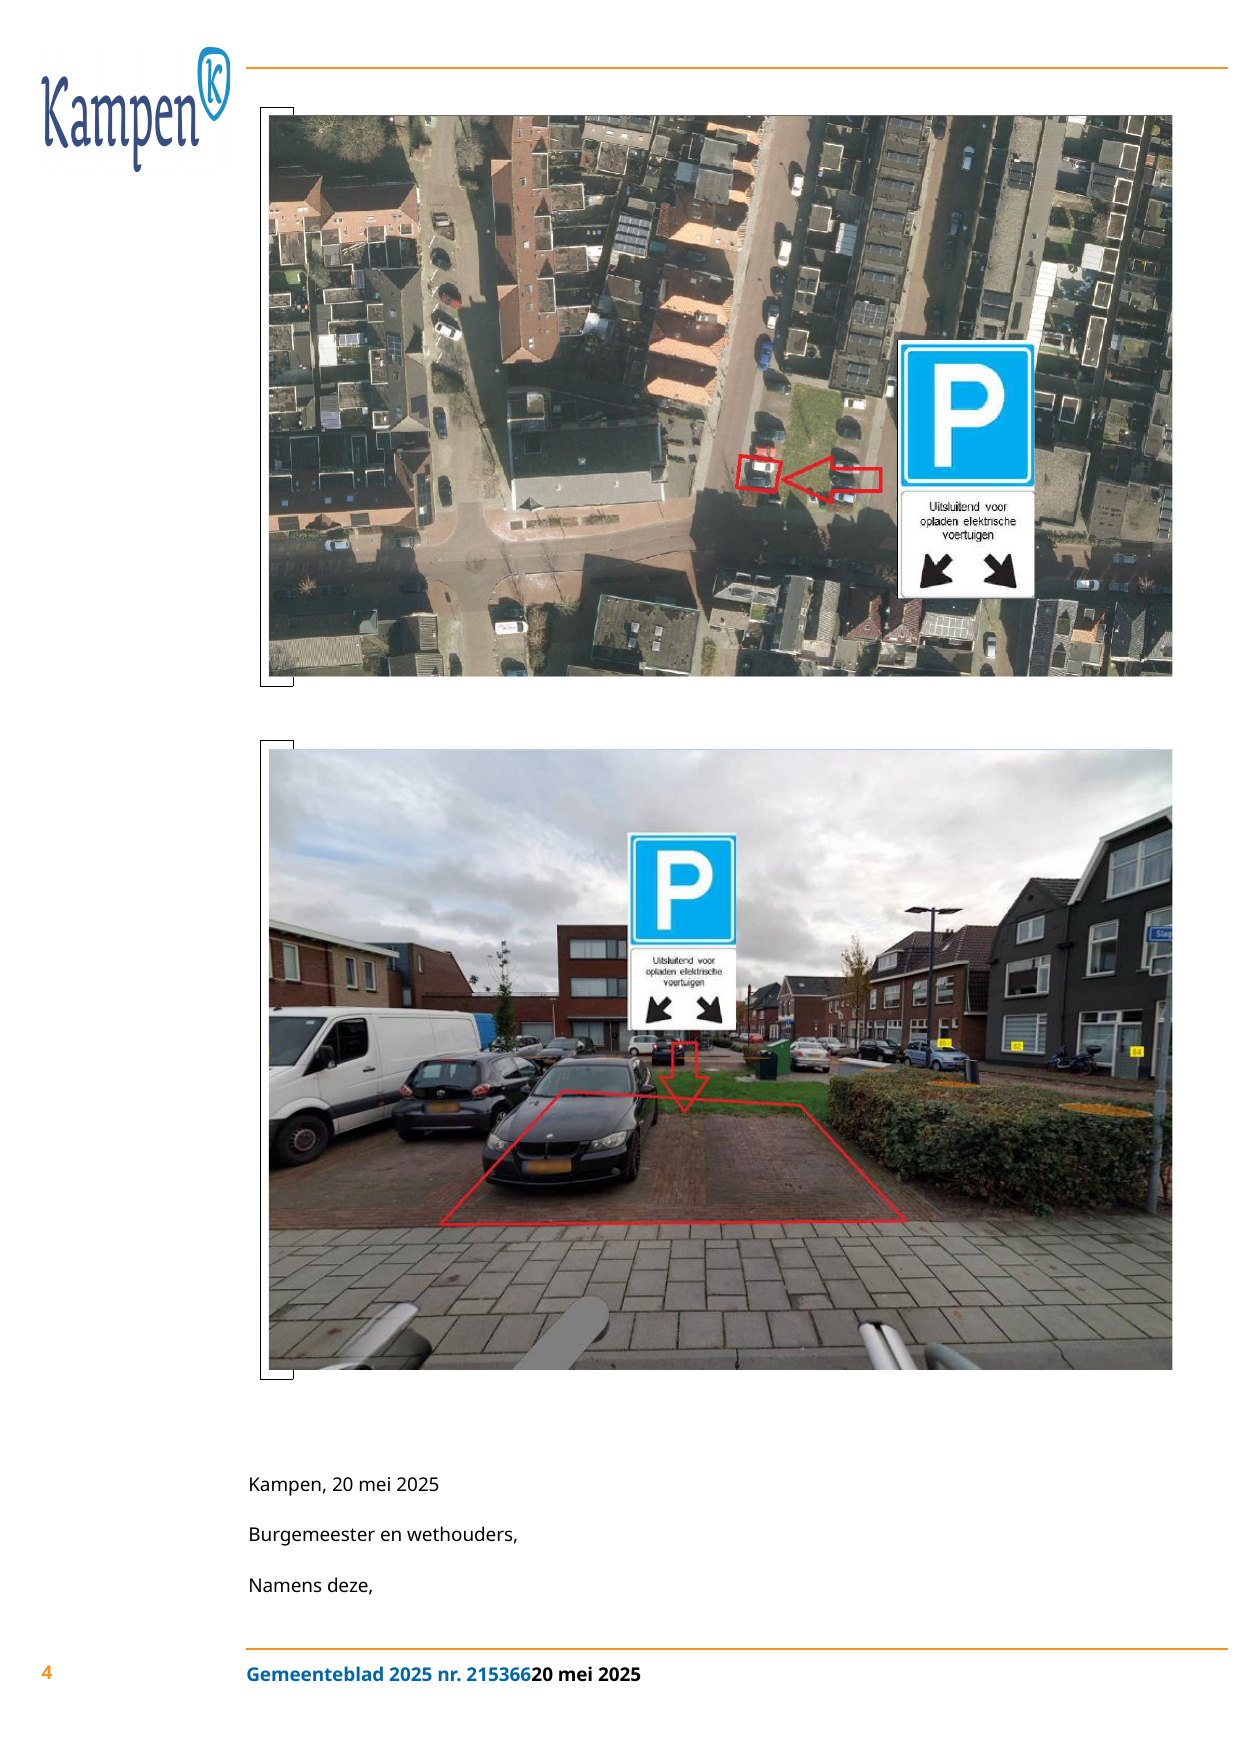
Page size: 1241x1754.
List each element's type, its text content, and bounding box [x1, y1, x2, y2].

text Kampen, 20 mei 2025 [248, 1471, 1152, 1497]
text Namens deze, [248, 1572, 1152, 1598]
picture [41, 47, 231, 172]
picture [268, 749, 1173, 1370]
picture [268, 115, 1173, 677]
text Burgemeester en wethouders, [248, 1522, 1152, 1547]
